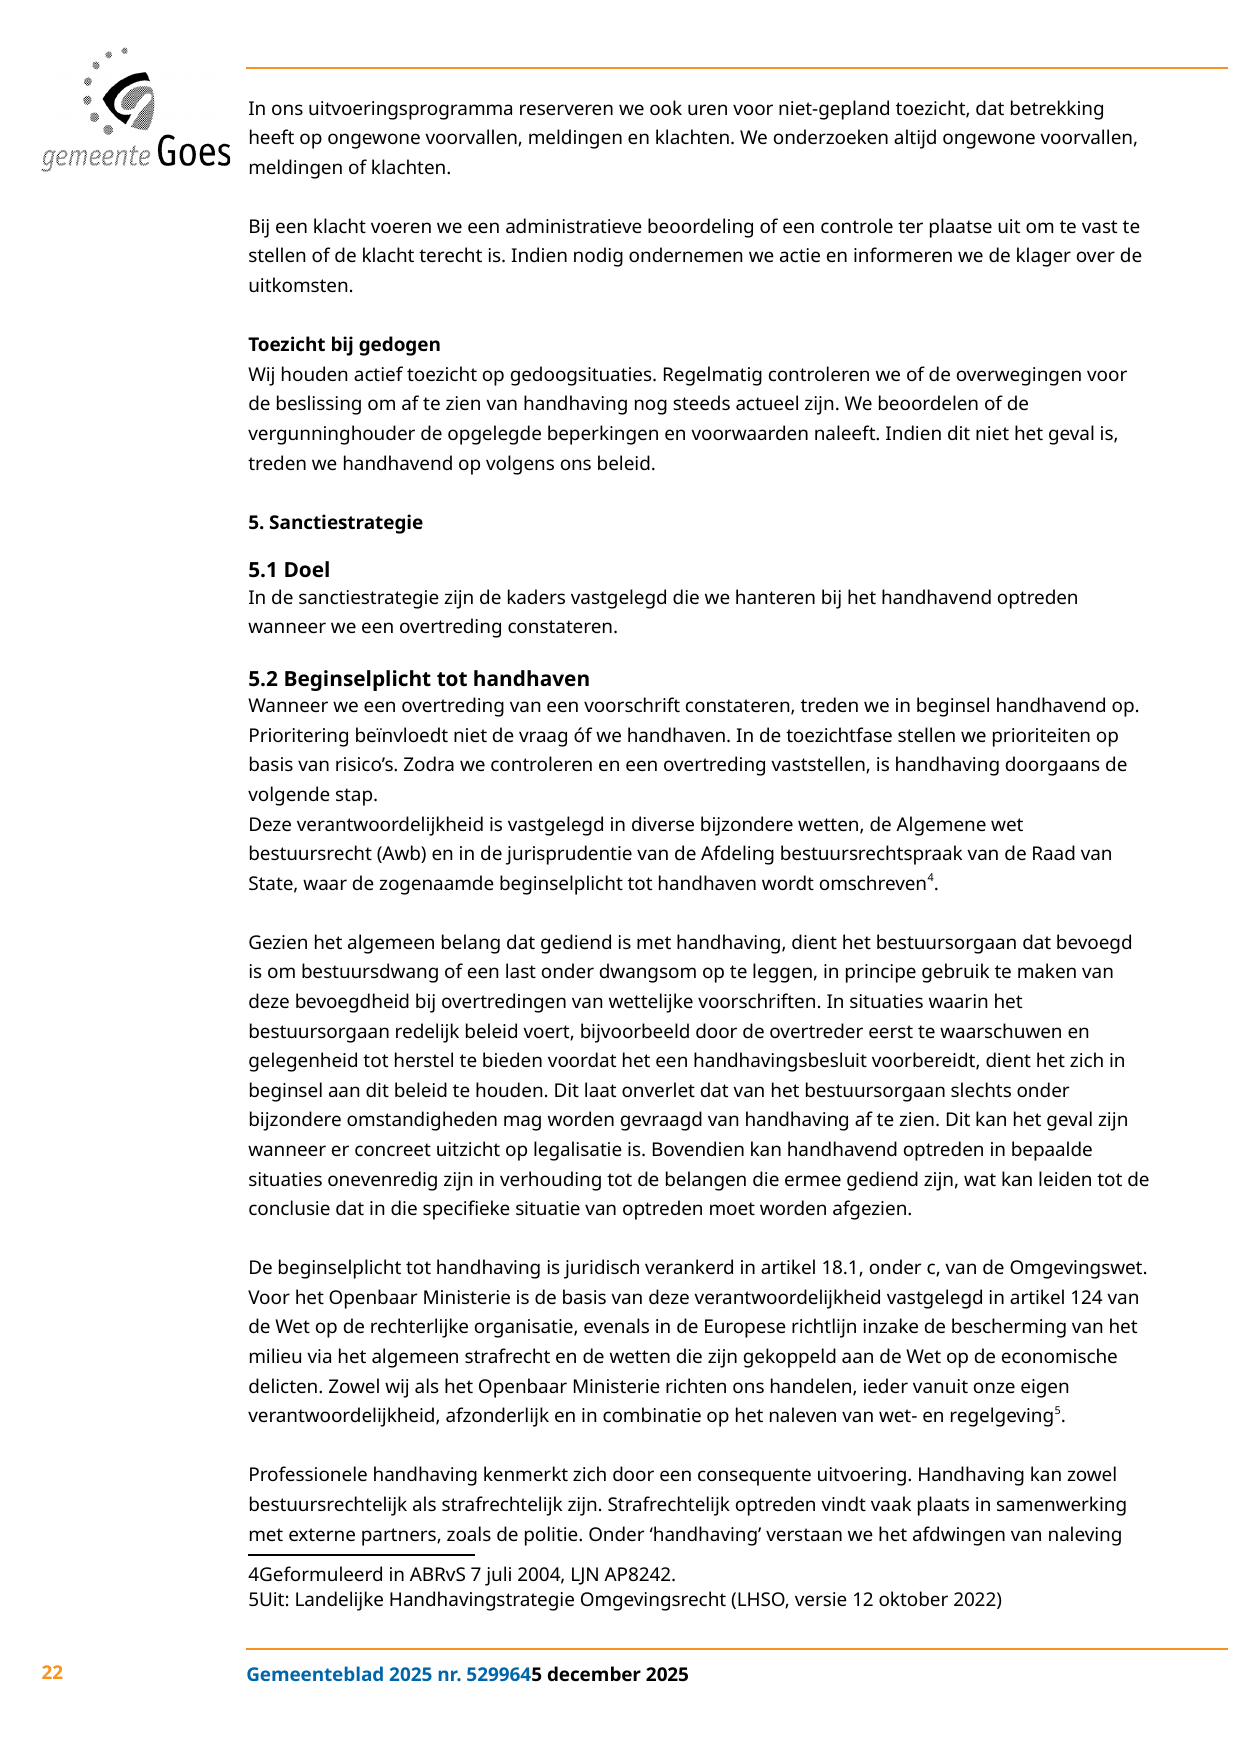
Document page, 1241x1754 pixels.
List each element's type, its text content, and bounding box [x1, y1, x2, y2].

text Geformuleerd in ABRvS 7 juli 2004, LJN AP8242. [248, 1561, 1152, 1586]
text Uit: Landelijke Handhavingstrategie Omgevingsrecht (LHSO, versie 12 oktober 2022) [248, 1586, 1152, 1612]
text De beginselplicht tot handhaving is juridisch verankerd in artikel 18.1, onder c, van de Omgevingswet. Voor het Openbaar Ministerie is de basis van deze verantwoordelijkheid vastgelegd in artikel 124 van de Wet op de rechterlijke organisatie, evenals in de Europese richtlijn inzake de bescherming van het milieu via het algemeen strafrecht en de wetten die zijn gekoppeld aan de Wet op de economische delicten. Zowel wij als het Openbaar Ministerie richten ons handelen, ieder vanuit onze eigen verantwoordelijkheid, afzonderlijk en in combinatie op het naleven van wet- en regelgeving. [248, 1254, 1152, 1428]
text Wij houden actief toezicht op gedoogsituaties. Regelmatig controleren we of de overwegingen voor de beslissing om af te zien van handhaving nog steeds actueel zijn. We beoordelen of de vergunninghouder de opgelegde beperkingen en voorwaarden naleeft. Indien dit niet het geval is, treden we handhavend op volgens ons beleid. [248, 361, 1152, 476]
text Wanneer we een overtreding van een voorschrift constateren, treden we in beginsel handhavend op. Prioritering beïnvloedt niet de vraag óf we handhaven. In de toezichtfase stellen we prioriteiten op basis van risico’s. Zodra we controleren en een overtreding vaststellen, is handhaving doorgaans de volgende stap. [248, 692, 1152, 807]
picture [41, 47, 231, 172]
text Deze verantwoordelijkheid is vastgelegd in diverse bijzondere wetten, de Algemene wet bestuursrecht (Awb) en in de jurisprudentie van de Afdeling bestuursrechtspraak van de Raad van State, waar de zogenaamde beginselplicht tot handhaven wordt omschreven. [248, 811, 1152, 896]
text In ons uitvoeringsprogramma reserveren we ook uren voor niet-gepland toezicht, dat betrekking heeft op ongewone voorvallen, meldingen en klachten. We onderzoeken altijd ongewone voorvallen, meldingen of klachten. [248, 95, 1152, 180]
text 5.1 Doel [248, 556, 1152, 584]
text 5. Sanctiestrategie [248, 509, 1152, 535]
text Toezicht bij gedogen [248, 331, 1152, 357]
text In de sanctiestrategie zijn de kaders vastgelegd die we hanteren bij het handhavend optreden wanneer we een overtreding constateren. [248, 584, 1152, 639]
text Bij een klacht voeren we een administratieve beoordeling of een controle ter plaatse uit om te vast te stellen of de klacht terecht is. Indien nodig ondernemen we actie en informeren we de klager over de uitkomsten. [248, 213, 1152, 298]
text 5.2 Beginselplicht tot handhaven [248, 664, 1152, 692]
text Professionele handhaving kenmerkt zich door een consequente uitvoering. Handhaving kan zowel bestuursrechtelijk als strafrechtelijk zijn. Strafrechtelijk optreden vindt vaak plaats in samenwerking met externe partners, zoals de politie. Onder ‘handhaving’ verstaan we het afdwingen van naleving [248, 1462, 1152, 1546]
text Gezien het algemeen belang dat gediend is met handhaving, dient het bestuursorgaan dat bevoegd is om bestuursdwang of een last onder dwangsom op te leggen, in principe gebruik te maken van deze bevoegdheid bij overtredingen van wettelijke voorschriften. In situaties waarin het bestuursorgaan redelijk beleid voert, bijvoorbeeld door de overtreder eerst te waarschuwen en gelegenheid tot herstel te bieden voordat het een handhavingsbesluit voorbereidt, dient het zich in beginsel aan dit beleid te houden. Dit laat onverlet dat van het bestuursorgaan slechts onder bijzondere omstandigheden mag worden gevraagd van handhaving af te zien. Dit kan het geval zijn wanneer er concreet uitzicht op legalisatie is. Bovendien kan handhavend optreden in bepaalde situaties onevenredig zijn in verhouding tot de belangen die ermee gediend zijn, wat kan leiden tot de conclusie dat in die specifieke situatie van optreden moet worden afgezien. [248, 929, 1152, 1221]
